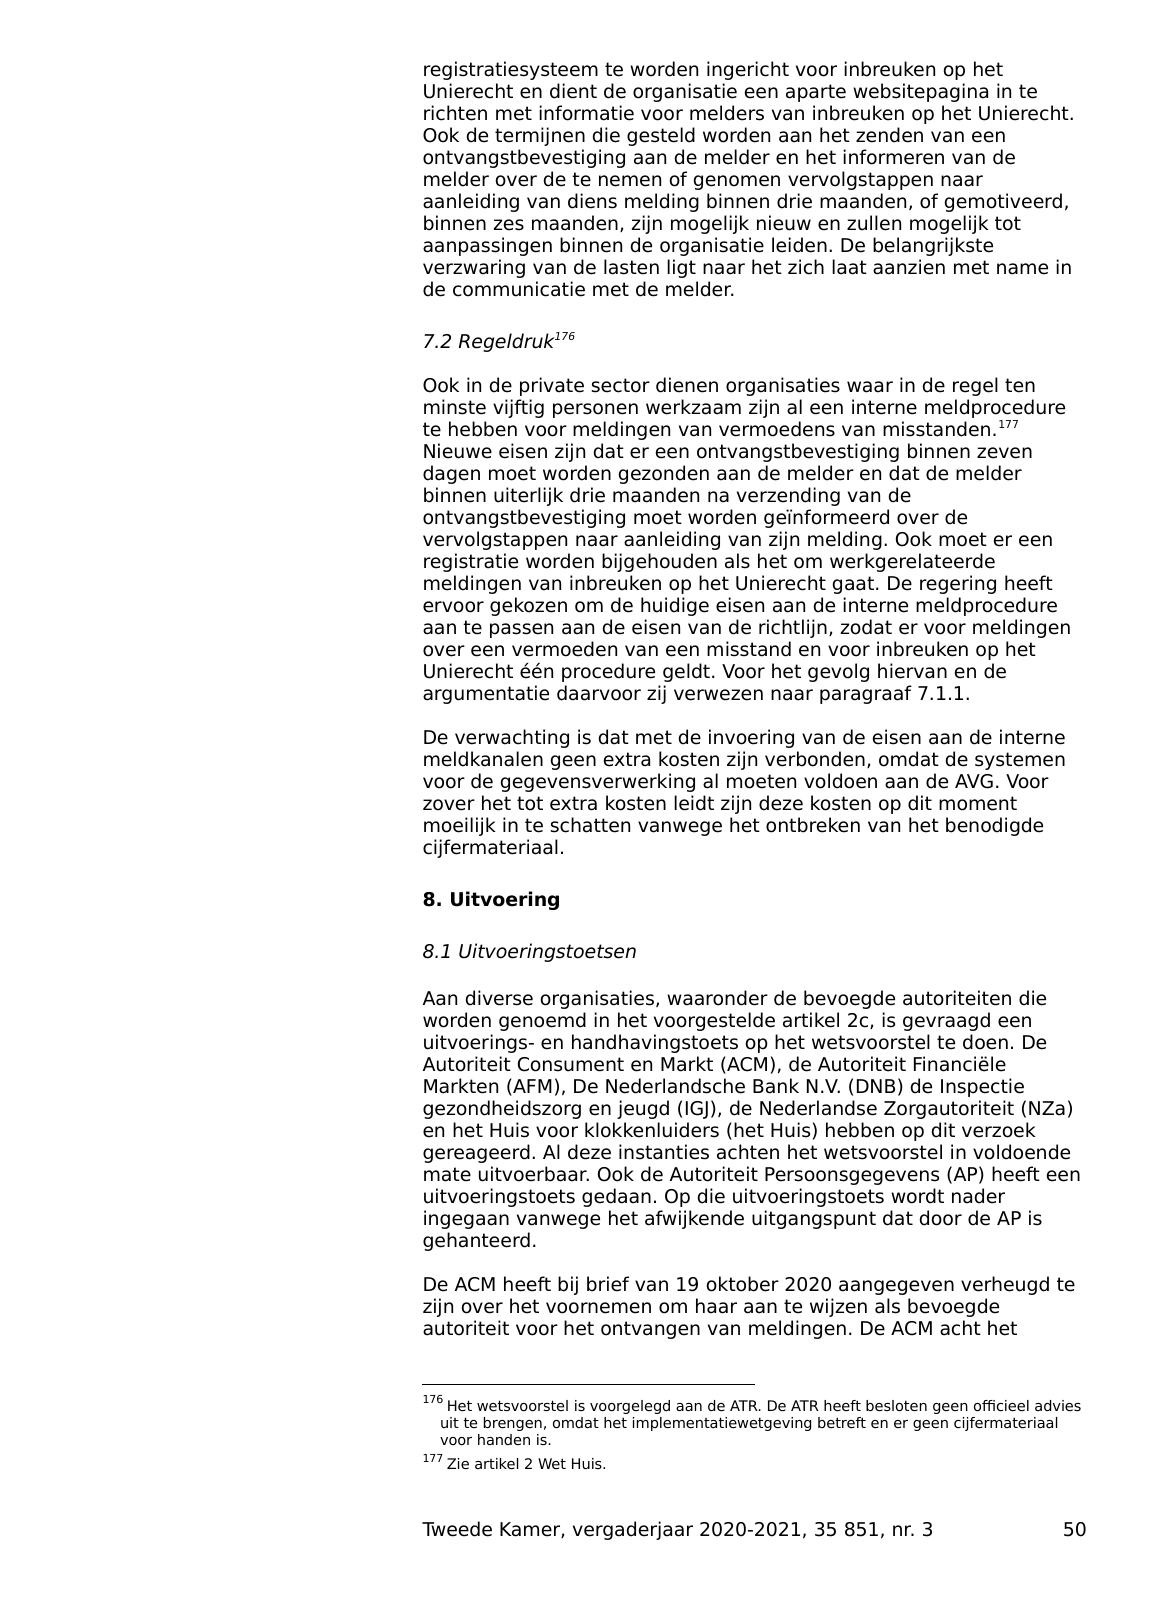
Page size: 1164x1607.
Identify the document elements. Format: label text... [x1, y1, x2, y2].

text De ACM heeft bij brief van 19 oktober 2020 aangegeven verheugd te zijn over het voornemen om haar aan te wijzen als bevoegde autoriteit voor het ontvangen van meldingen. De ACM acht het [422, 1274, 1087, 1339]
text De verwachting is dat met de invoering van de eisen aan de interne meldkanalen geen extra kosten zijn verbonden, omdat de systemen voor de gegevensverwerking al moeten voldoen aan de AVG. Voor zover het tot extra kosten leidt zijn deze kosten op dit moment moeilijk in te schatten vanwege het ontbreken van het benodigde cijfermateriaal. [422, 727, 1087, 859]
text Ook in de private sector dienen organisaties waar in de regel ten minste vijftig personen werkzaam zijn al een interne meldprocedure te hebben voor meldingen van vermoedens van misstanden. Nieuwe eisen zijn dat er een ontvangstbevestiging binnen zeven dagen moet worden gezonden aan de melder en dat de melder binnen uiterlijk drie maanden na verzending van de ontvangstbevestiging moet worden geïnformeerd over de vervolgstappen naar aanleiding van zijn melding. Ook moet er een registratie worden bijgehouden als het om werkgerelateerde meldingen van inbreuken op het Unierecht gaat. De regering heeft ervoor gekozen om de huidige eisen aan de interne meldprocedure aan te passen aan de eisen van de richtlijn, zodat er voor meldingen over een vermoeden van een misstand en voor inbreuken op het Unierecht één procedure geldt. Voor het gevolg hiervan en de argumentatie daarvoor zij verwezen naar paragraaf 7.1.1. [422, 375, 1087, 705]
text Aan diverse organisaties, waaronder de bevoegde autoriteiten die worden genoemd in het voorgestelde artikel 2c, is gevraagd een uitvoerings- en handhavingstoets op het wetsvoorstel te doen. De Autoriteit Consument en Markt (ACM), de Autoriteit Financiële Markten (AFM), De Nederlandsche Bank N.V. (DNB) de Inspectie gezondheidszorg en jeugd (IGJ), de Nederlandse Zorgautoriteit (NZa) en het Huis voor klokkenluiders (het Huis) hebben op dit verzoek gereageerd. Al deze instanties achten het wetsvoorstel in voldoende mate uitvoerbaar. Ook de Autoriteit Persoonsgegevens (AP) heeft een uitvoeringstoets gedaan. Op die uitvoeringstoets wordt nader ingegaan vanwege het afwijkende uitgangspunt dat door de AP is gehanteerd. [422, 988, 1087, 1251]
subtitle 7.2 Regeldruk [422, 331, 1087, 353]
subtitle 8.1 Uitvoeringstoetsen [422, 941, 1087, 963]
text registratiesysteem te worden ingericht voor inbreuken op het Unierecht en dient de organisatie een aparte websitepagina in te richten met informatie voor melders van inbreuken op het Unierecht. Ook de termijnen die gesteld worden aan het zenden van een ontvangstbevestiging aan de melder en het informeren van de melder over de te nemen of genomen vervolgstappen naar aanleiding van diens melding binnen drie maanden, of gemotiveerd, binnen zes maanden, zijn mogelijk nieuw en zullen mogelijk tot aanpassingen binnen de organisatie leiden. De belangrijkste verzwaring van de lasten ligt naar het zich laat aanzien met name in de communicatie met de melder. [422, 59, 1087, 301]
subtitle 8. Uitvoering [422, 889, 1087, 911]
text Het wetsvoorstel is voorgelegd aan de ATR. De ATR heeft besloten geen officieel advies uit te brengen, omdat het implementatiewetgeving betreft en er geen cijfermateriaal voor handen is. [422, 1393, 1087, 1449]
text Zie artikel 2 Wet Huis. [422, 1452, 1087, 1474]
